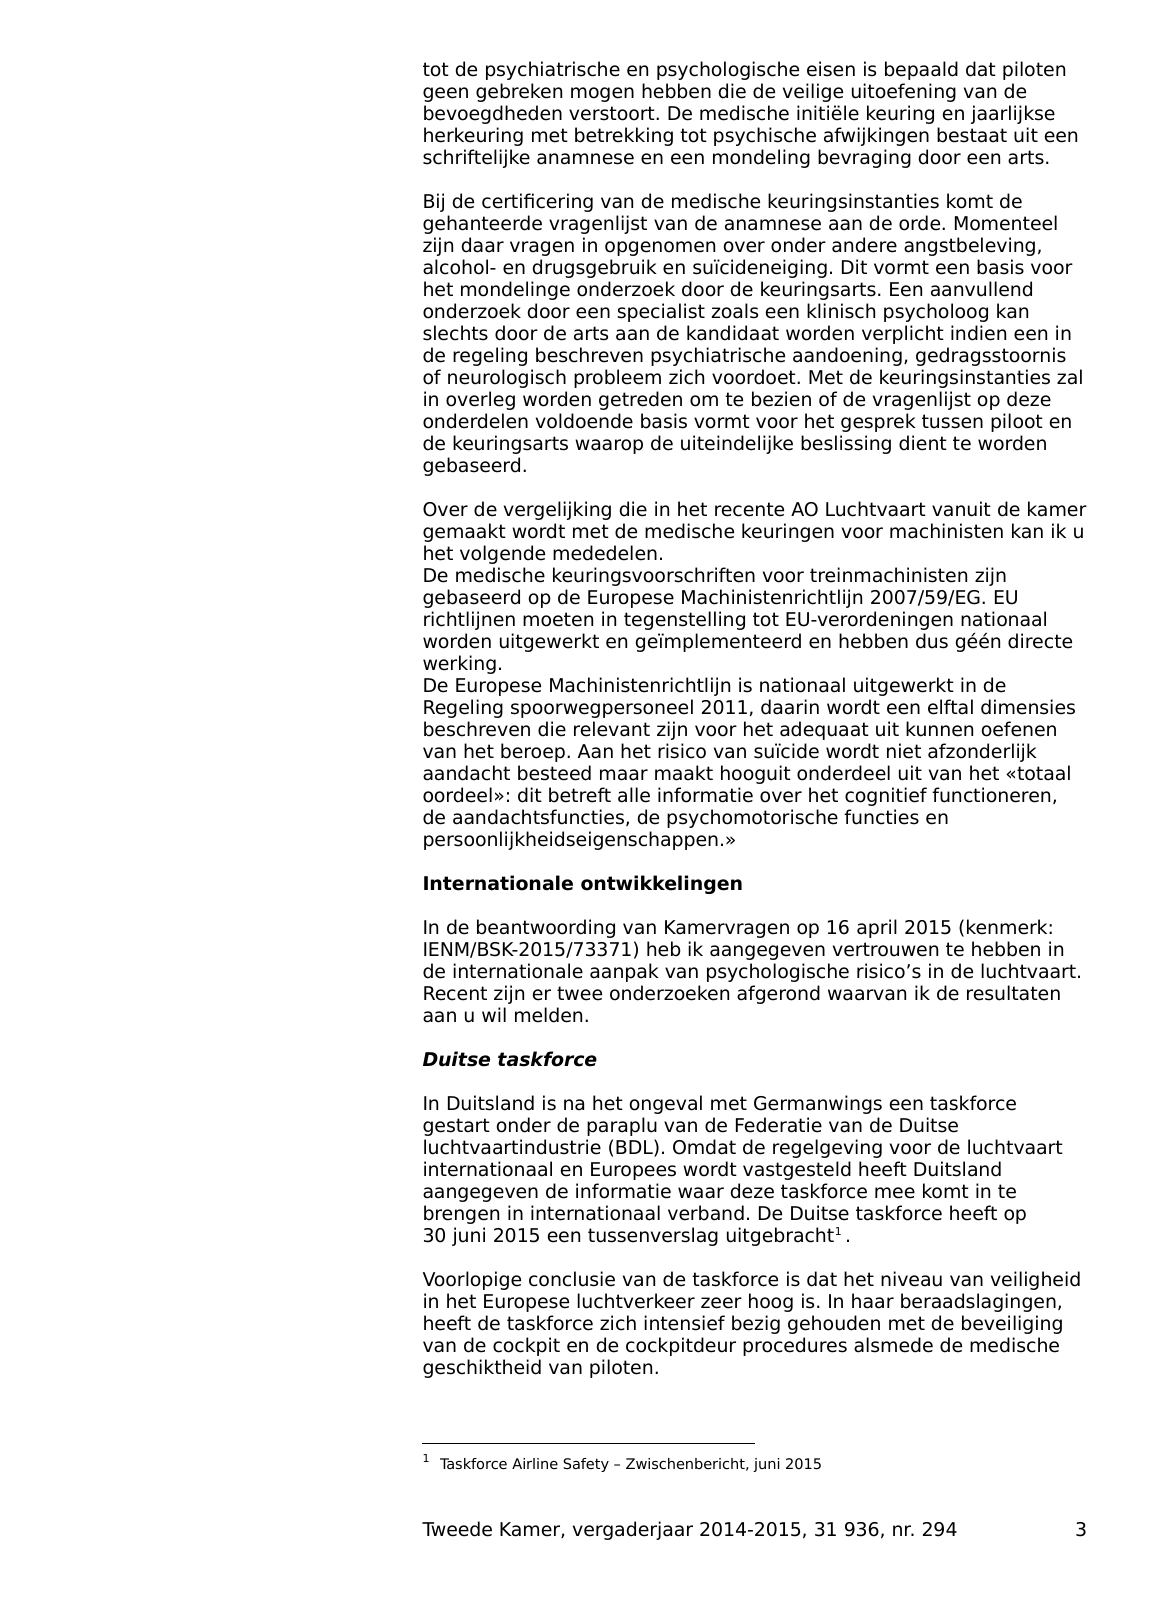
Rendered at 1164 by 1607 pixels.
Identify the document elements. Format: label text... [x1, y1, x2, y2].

subtitle Internationale ontwikkelingen [422, 873, 1087, 895]
text De medische keuringsvoorschriften voor treinmachinisten zijn gebaseerd op de Europese Machinistenrichtlijn 2007/59/EG. EU richtlijnen moeten in tegenstelling tot EU-verordeningen nationaal worden uitgewerkt en geïmplementeerd en hebben dus géén directe werking. [422, 565, 1087, 675]
subtitle Duitse taskforce [422, 1049, 1087, 1071]
text In de beantwoording van Kamervragen op 16 april 2015 (kenmerk: IENM/BSK-2015/73371) heb ik aangegeven vertrouwen te hebben in de internationale aanpak van psychologische risico’s in de luchtvaart. Recent zijn er twee onderzoeken afgerond waarvan ik de resultaten aan u wil melden. [422, 917, 1087, 1027]
text Bij de certificering van de medische keuringsinstanties komt de gehanteerde vragenlijst van de anamnese aan de orde. Momenteel zijn daar vragen in opgenomen over onder andere angstbeleving, alcohol- en drugsgebruik en suïcideneiging. Dit vormt een basis voor het mondelinge onderzoek door de keuringsarts. Een aanvullend onderzoek door een specialist zoals een klinisch psycholoog kan slechts door de arts aan de kandidaat worden verplicht indien een in de regeling beschreven psychiatrische aandoening, gedragsstoornis of neurologisch probleem zich voordoet. Met de keuringsinstanties zal in overleg worden getreden om te bezien of de vragenlijst op deze onderdelen voldoende basis vormt voor het gesprek tussen piloot en de keuringsarts waarop de uiteindelijke beslissing dient te worden gebaseerd. [422, 191, 1087, 477]
text Voorlopige conclusie van de taskforce is dat het niveau van veiligheid in het Europese luchtverkeer zeer hoog is. In haar beraadslagingen, heeft de taskforce zich intensief bezig gehouden met de beveiliging van de cockpit en de cockpitdeur procedures alsmede de medische geschiktheid van piloten. [422, 1269, 1087, 1379]
text tot de psychiatrische en psychologische eisen is bepaald dat piloten geen gebreken mogen hebben die de veilige uitoefening van de bevoegdheden verstoort. De medische initiële keuring en jaarlijkse herkeuring met betrekking tot psychische afwijkingen bestaat uit een schriftelijke anamnese en een mondeling bevraging door een arts. [422, 59, 1087, 169]
text In Duitsland is na het ongeval met Germanwings een taskforce gestart onder de paraplu van de Federatie van de Duitse luchtvaartindustrie (BDL). Omdat de regelgeving voor de luchtvaart internationaal en Europees wordt vastgesteld heeft Duitsland aangegeven de informatie waar deze taskforce mee komt in te brengen in internationaal verband. De Duitse taskforce heeft op 30 juni 2015 een tussenverslag uitgebracht. [422, 1093, 1087, 1247]
text Taskforce Airline Safety – Zwischenbericht, juni 2015 [422, 1452, 1087, 1474]
text Over de vergelijking die in het recente AO Luchtvaart vanuit de kamer gemaakt wordt met de medische keuringen voor machinisten kan ik u het volgende mededelen. [422, 499, 1087, 565]
text De Europese Machinistenrichtlijn is nationaal uitgewerkt in de Regeling spoorwegpersoneel 2011, daarin wordt een elftal dimensies beschreven die relevant zijn voor het adequaat uit kunnen oefenen van het beroep. Aan het risico van suïcide wordt niet afzonderlijk aandacht besteed maar maakt hooguit onderdeel uit van het «totaal oordeel»: dit betreft alle informatie over het cognitief functioneren, de aandachtsfuncties, de psychomotorische functies en persoonlijkheidseigenschappen.» [422, 675, 1087, 851]
